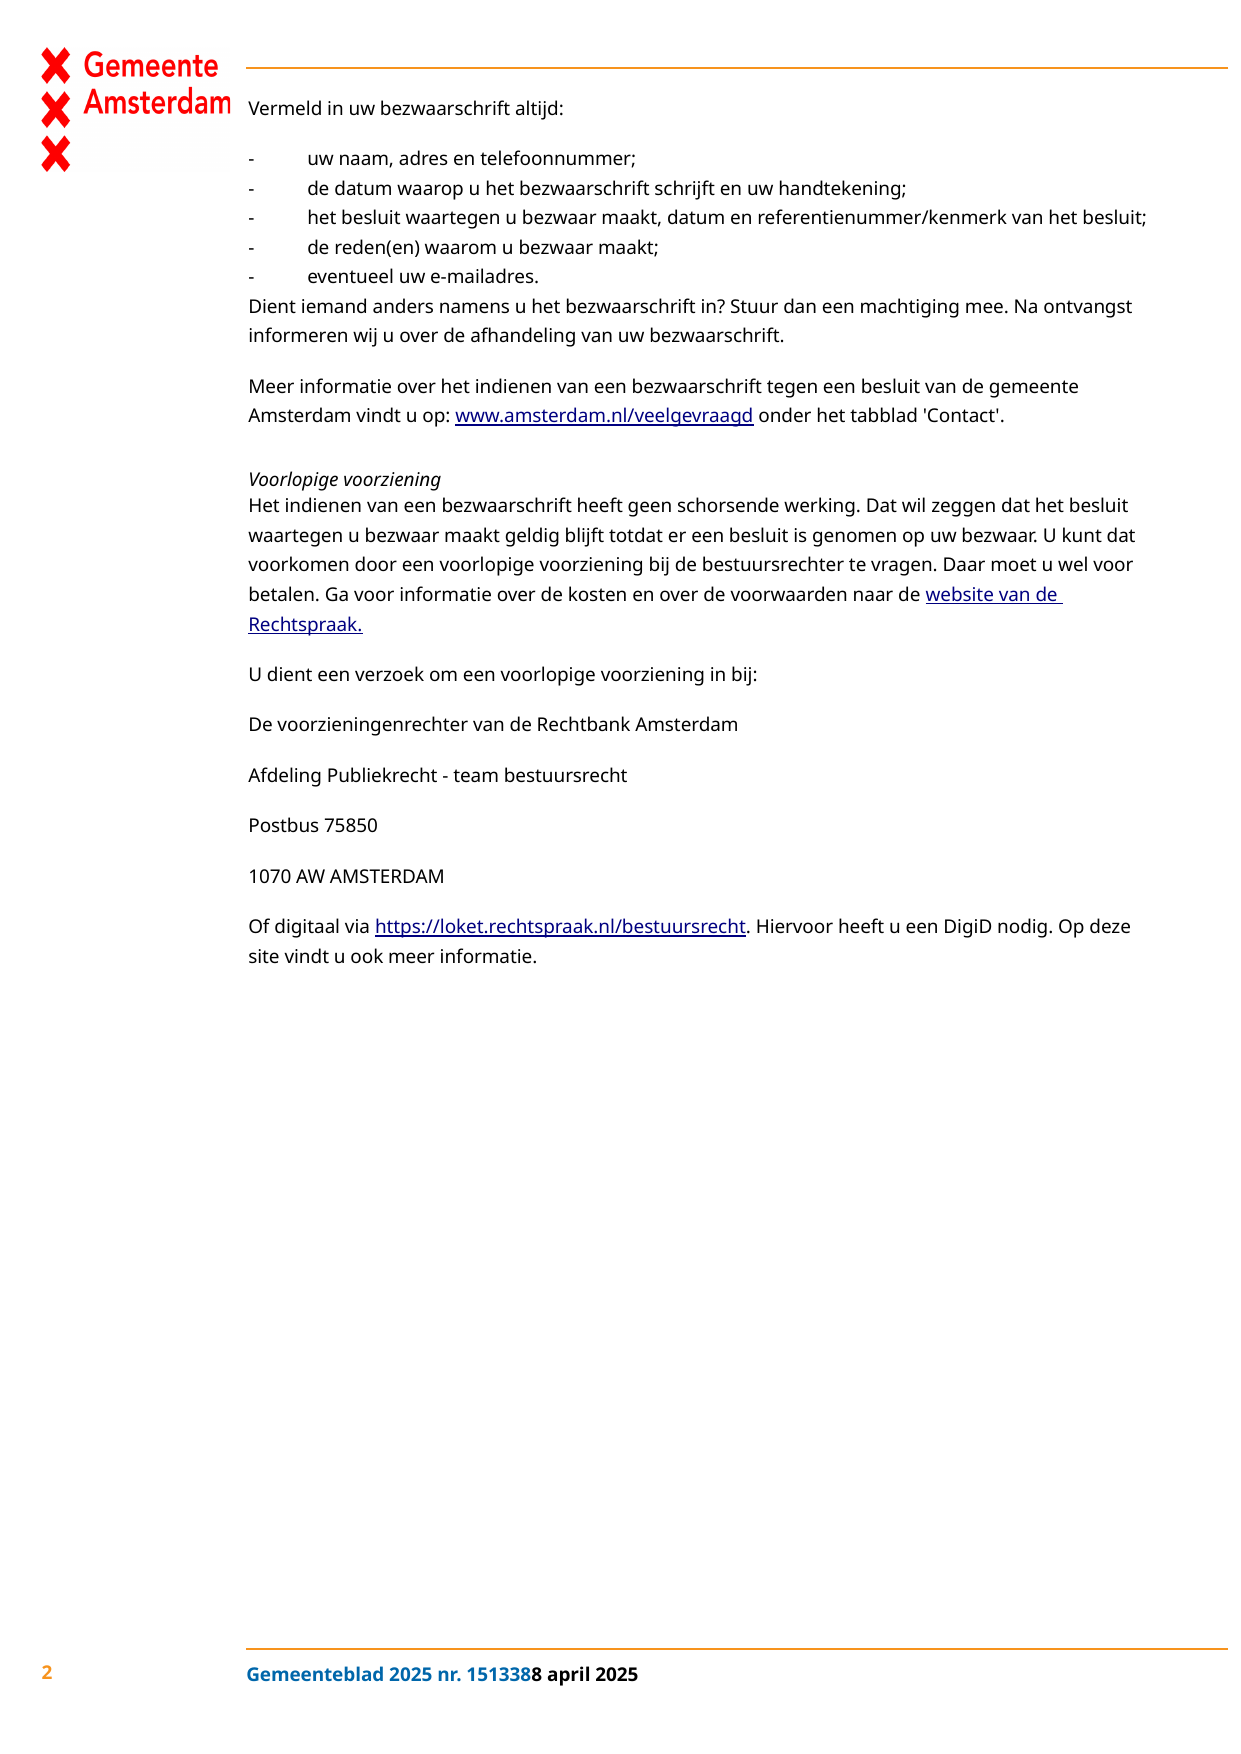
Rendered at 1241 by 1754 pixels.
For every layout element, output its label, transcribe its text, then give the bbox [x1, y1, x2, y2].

text Postbus 75850 [248, 812, 1152, 838]
list eventueel uw e-mailadres. [248, 263, 1152, 289]
list uw naam, adres en telefoonnummer; [248, 145, 1152, 171]
text Dient iemand anders namens u het bezwaarschrift in? Stuur dan een machtiging mee. Na ontvangst informeren wij u over de afhandeling van uw bezwaarschrift. [248, 293, 1152, 348]
text Vermeld in uw bezwaarschrift altijd: [248, 95, 1152, 121]
text Meer informatie over het indienen van een bezwaarschrift tegen een besluit van de gemeente Amsterdam vindt u op: www.amsterdam.nl/veelgevraagd onder het tabblad 'Contact'. [248, 373, 1152, 428]
text U dient een verzoek om een voorlopige voorziening in bij: [248, 661, 1152, 687]
list de datum waarop u het bezwaarschrift schrijft en uw handtekening; [248, 175, 1152, 201]
text Afdeling Publiekrecht - team bestuursrecht [248, 762, 1152, 788]
text De voorzieningenrechter van de Rechtbank Amsterdam [248, 712, 1152, 737]
list het besluit waartegen u bezwaar maakt, datum en referentienummer/kenmerk van het besluit; [248, 204, 1152, 230]
text 1070 AW AMSTERDAM [248, 863, 1152, 888]
list de reden(en) waarom u bezwaar maakt; [248, 234, 1152, 260]
text Voorlopige voorziening [248, 467, 1152, 492]
picture [41, 47, 231, 172]
text Het indienen van een bezwaarschrift heeft geen schorsende werking. Dat wil zeggen dat het besluit waartegen u bezwaar maakt geldig blijft totdat er een besluit is genomen op uw bezwaar. U kunt dat voorkomen door een voorlopige voorziening bij de bestuursrechter te vragen. Daar moet u wel voor betalen. Ga voor informatie over de kosten en over de voorwaarden naar de website van de Rechtspraak. [248, 492, 1152, 636]
text Of digitaal via https://loket.rechtspraak.nl/bestuursrecht. Hiervoor heeft u een DigiD nodig. Op deze site vindt u ook meer informatie. [248, 913, 1152, 968]
